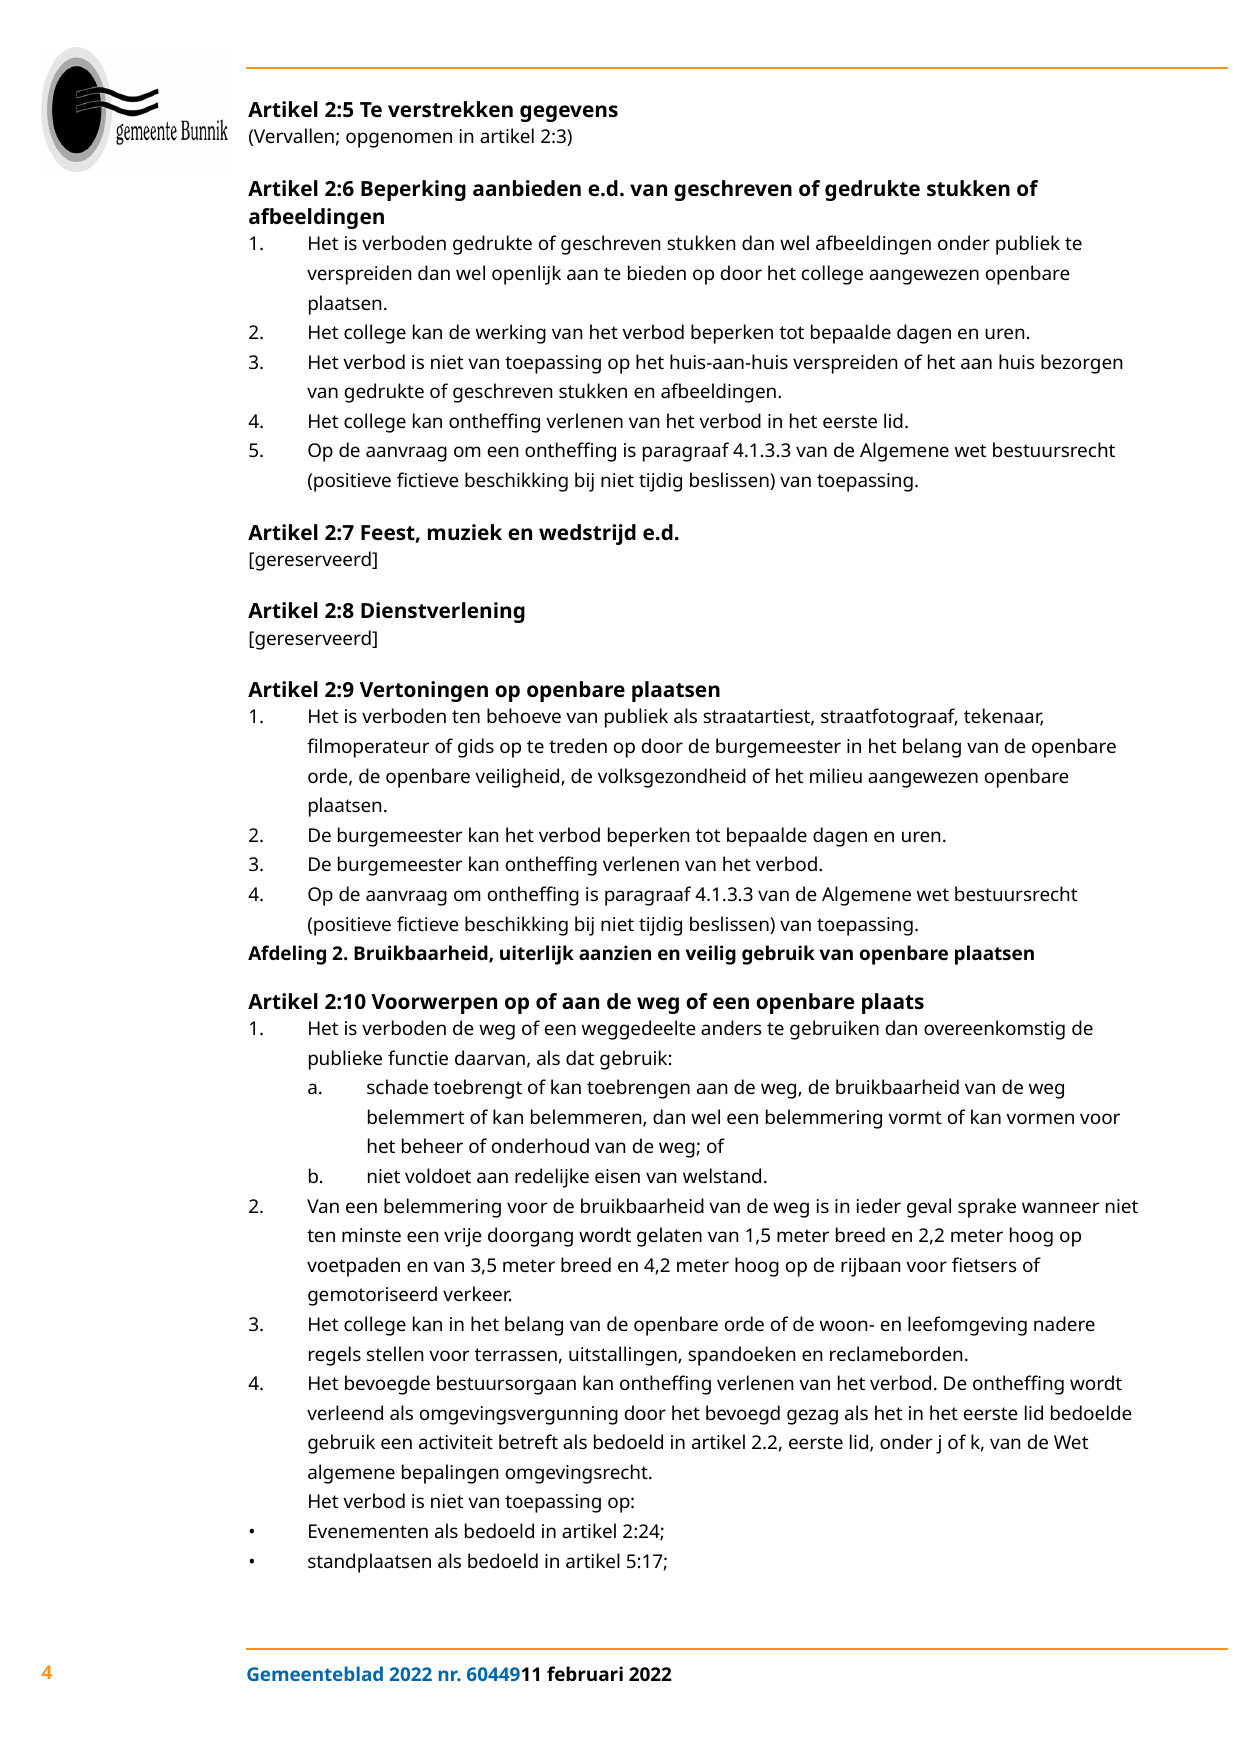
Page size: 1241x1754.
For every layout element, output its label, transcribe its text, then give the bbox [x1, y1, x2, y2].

list Het is verboden gedrukte of geschreven stukken dan wel afbeeldingen onder publiek te verspreiden dan wel openlijk aan te bieden op door het college aangewezen openbare plaatsen. [248, 231, 1152, 315]
text [gereserveerd] [248, 625, 1152, 651]
text Artikel 2:5 Te verstrekken gegevens [248, 95, 1152, 123]
text Afdeling 2. Bruikbaarheid, uiterlijk aanzien en veilig gebruik van openbare plaatsen [248, 940, 1152, 966]
text Artikel 2:6 Beperking aanbieden e.d. van geschreven of gedrukte stukken of afbeeldingen [248, 174, 1152, 231]
list Op de aanvraag om een ontheffing is paragraaf 4.1.3.3 van de Algemene wet bestuursrecht (positieve fictieve beschikking bij niet tijdig beslissen) van toepassing. [248, 438, 1152, 493]
list Van een belemmering voor de bruikbaarheid van de weg is in ieder geval sprake wanneer niet ten minste een vrije doorgang wordt gelaten van 1,5 meter breed en 2,2 meter hoog op voetpaden en van 3,5 meter breed en 4,2 meter hoog op de rijbaan voor fietsers of gemotoriseerd verkeer. [248, 1193, 1152, 1307]
list Evenementen als bedoeld in artikel 2:24; [248, 1518, 1152, 1544]
list Het college kan ontheffing verlenen van het verbod in het eerste lid. [248, 408, 1152, 434]
list niet voldoet aan redelijke eisen van welstand. [307, 1163, 1152, 1189]
picture [41, 47, 231, 172]
list Het verbod is niet van toepassing op: [248, 1489, 1152, 1514]
list Het is verboden de weg of een weggedeelte anders te gebruiken dan overeenkomstig de publieke functie daarvan, als dat gebruik: [248, 1015, 1152, 1071]
list Het is verboden ten behoeve van publiek als straatartiest, straatfotograaf, tekenaar, filmoperateur of gids op te treden op door de burgemeester in het belang van de openbare orde, de openbare veiligheid, de volksgezondheid of het milieu aangewezen openbare plaatsen. [248, 704, 1152, 818]
list Op de aanvraag om ontheffing is paragraaf 4.1.3.3 van de Algemene wet bestuursrecht (positieve fictieve beschikking bij niet tijdig beslissen) van toepassing. [248, 881, 1152, 937]
text Artikel 2:8 Dienstverlening [248, 596, 1152, 625]
list Het bevoegde bestuursorgaan kan ontheffing verlenen van het verbod. De ontheffing wordt verleend als omgevingsvergunning door het bevoegd gezag als het in het eerste lid bedoelde gebruik een activiteit betreft als bedoeld in artikel 2.2, eerste lid, onder j of k, van de Wet algemene bepalingen omgevingsrecht. [248, 1370, 1152, 1485]
list schade toebrengt of kan toebrengen aan de weg, de bruikbaarheid van de weg belemmert of kan belemmeren, dan wel een belemmering vormt of kan vormen voor het beheer of onderhoud van de weg; of [307, 1074, 1152, 1159]
text Artikel 2:7 Feest, muziek en wedstrijd e.d. [248, 518, 1152, 546]
list Het college kan de werking van het verbod beperken tot bepaalde dagen en uren. [248, 319, 1152, 345]
list Het verbod is niet van toepassing op het huis-aan-huis verspreiden of het aan huis bezorgen van gedrukte of geschreven stukken en afbeeldingen. [248, 349, 1152, 404]
text Artikel 2:10 Voorwerpen op of aan de weg of een openbare plaats [248, 987, 1152, 1015]
list De burgemeester kan het verbod beperken tot bepaalde dagen en uren. [248, 822, 1152, 848]
text Artikel 2:9 Vertoningen op openbare plaatsen [248, 675, 1152, 704]
text [gereserveerd] [248, 546, 1152, 572]
text (Vervallen; opgenomen in artikel 2:3) [248, 123, 1152, 149]
list De burgemeester kan ontheffing verlenen van het verbod. [248, 852, 1152, 877]
list standplaatsen als bedoeld in artikel 5:17; [248, 1548, 1152, 1574]
list Het college kan in het belang van de openbare orde of de woon- en leefomgeving nadere regels stellen voor terrassen, uitstallingen, spandoeken en reclameborden. [248, 1311, 1152, 1367]
